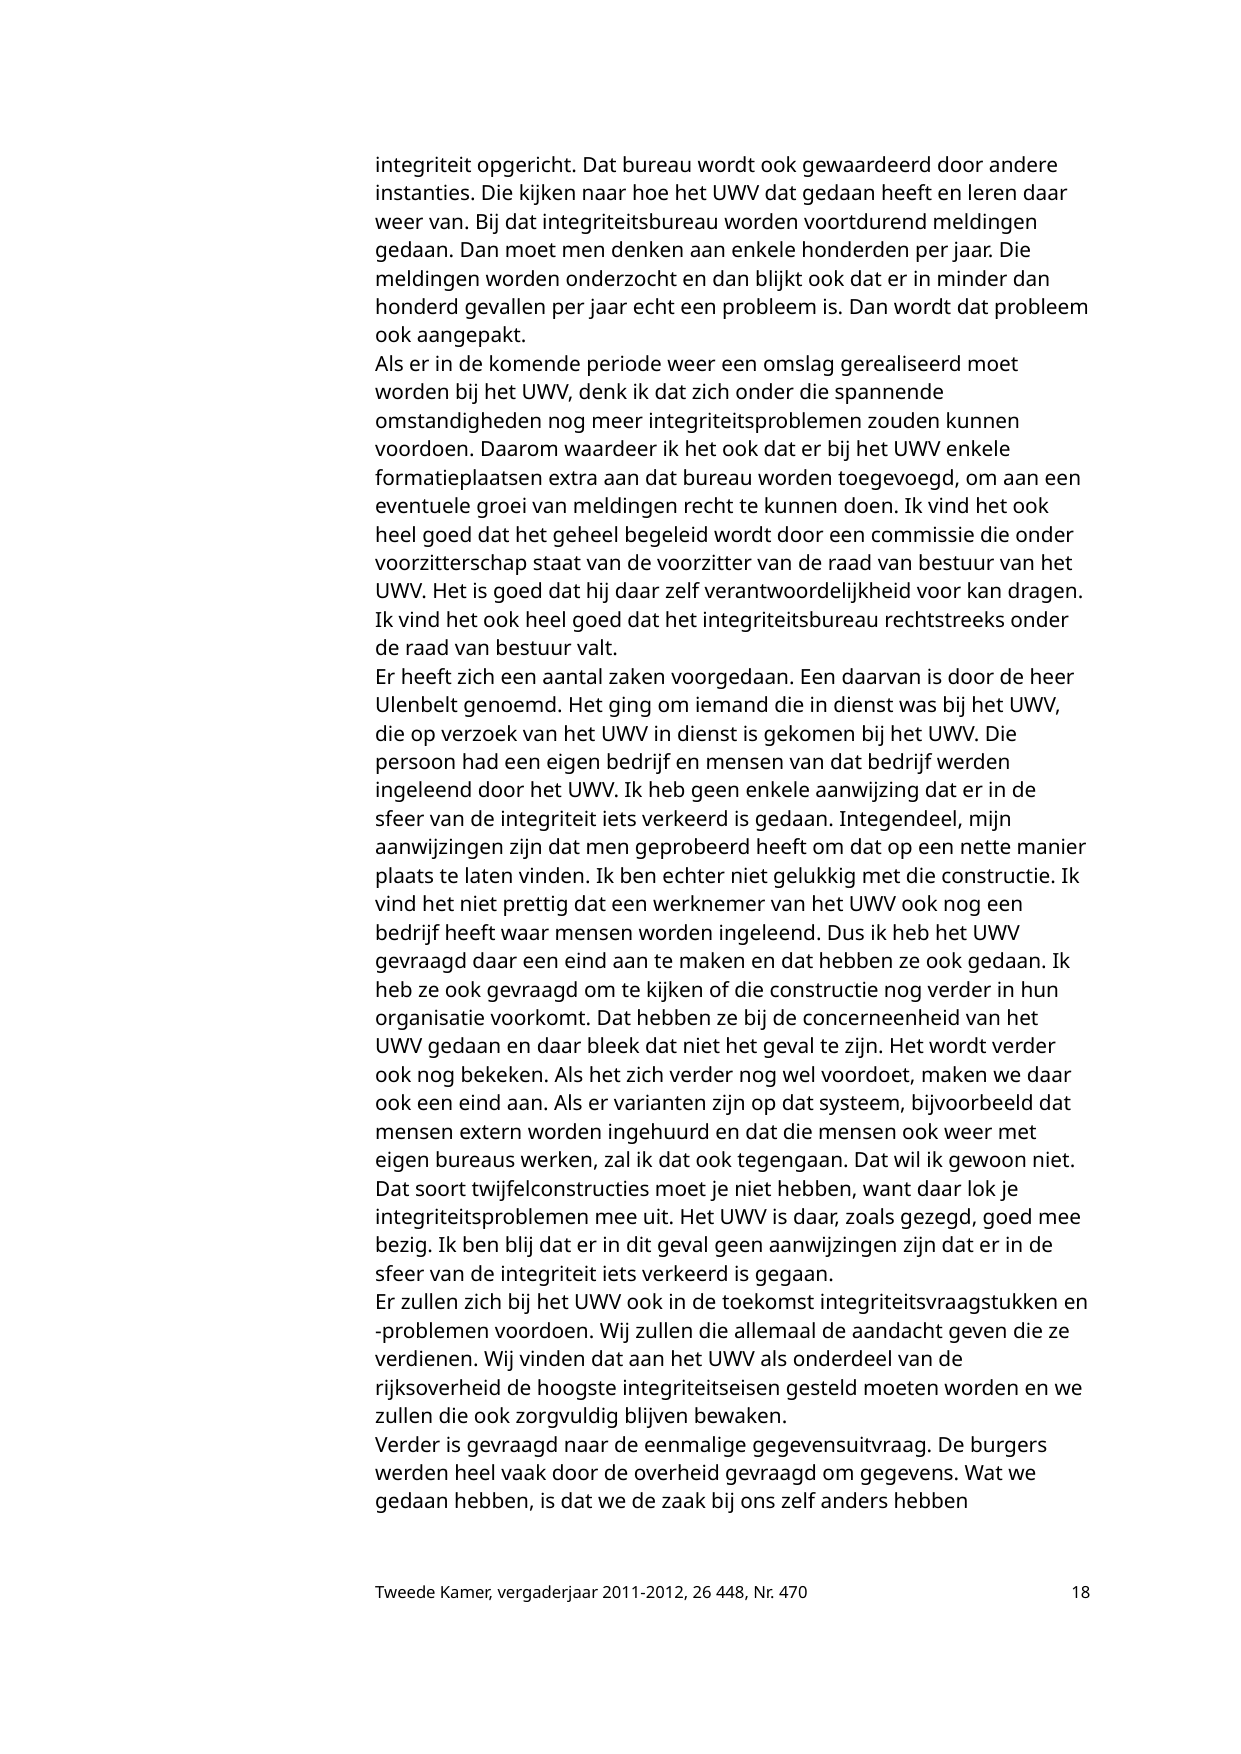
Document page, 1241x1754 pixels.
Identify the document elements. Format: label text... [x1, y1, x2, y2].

text Verder is gevraagd naar de eenmalige gegevensuitvraag. De burgers werden heel vaak door de overheid gevraagd om gegevens. Wat we gedaan hebben, is dat we de zaak bij ons zelf anders hebben [375, 1430, 1090, 1515]
text integriteit opgericht. Dat bureau wordt ook gewaardeerd door andere instanties. Die kijken naar hoe het UWV dat gedaan heeft en leren daar weer van. Bij dat integriteitsbureau worden voortdurend meldingen gedaan. Dan moet men denken aan enkele honderden per jaar. Die meldingen worden onderzocht en dan blijkt ook dat er in minder dan honderd gevallen per jaar echt een probleem is. Dan wordt dat probleem ook aangepakt. [375, 150, 1090, 349]
text Er heeft zich een aantal zaken voorgedaan. Een daarvan is door de heer Ulenbelt genoemd. Het ging om iemand die in dienst was bij het UWV, die op verzoek van het UWV in dienst is gekomen bij het UWV. Die persoon had een eigen bedrijf en mensen van dat bedrijf werden ingeleend door het UWV. Ik heb geen enkele aanwijzing dat er in de sfeer van de integriteit iets verkeerd is gedaan. Integendeel, mijn aanwijzingen zijn dat men geprobeerd heeft om dat op een nette manier plaats te laten vinden. Ik ben echter niet gelukkig met die constructie. Ik vind het niet prettig dat een werknemer van het UWV ook nog een bedrijf heeft waar mensen worden ingeleend. Dus ik heb het UWV gevraagd daar een eind aan te maken en dat hebben ze ook gedaan. Ik heb ze ook gevraagd om te kijken of die constructie nog verder in hun organisatie voorkomt. Dat hebben ze bij de concerneenheid van het UWV gedaan en daar bleek dat niet het geval te zijn. Het wordt verder ook nog bekeken. Als het zich verder nog wel voordoet, maken we daar ook een eind aan. Als er varianten zijn op dat systeem, bijvoorbeeld dat mensen extern worden ingehuurd en dat die mensen ook weer met eigen bureaus werken, zal ik dat ook tegengaan. Dat wil ik gewoon niet. Dat soort twijfelconstructies moet je niet hebben, want daar lok je integriteitsproblemen mee uit. Het UWV is daar, zoals gezegd, goed mee bezig. Ik ben blij dat er in dit geval geen aanwijzingen zijn dat er in de sfeer van de integriteit iets verkeerd is gegaan. [375, 662, 1090, 1287]
text Er zullen zich bij het UWV ook in de toekomst integriteitsvraagstukken en -problemen voordoen. Wij zullen die allemaal de aandacht geven die ze verdienen. Wij vinden dat aan het UWV als onderdeel van de rijksoverheid de hoogste integriteitseisen gesteld moeten worden en we zullen die ook zorgvuldig blijven bewaken. [375, 1287, 1090, 1430]
text Als er in de komende periode weer een omslag gerealiseerd moet worden bij het UWV, denk ik dat zich onder die spannende omstandigheden nog meer integriteitsproblemen zouden kunnen voordoen. Daarom waardeer ik het ook dat er bij het UWV enkele formatieplaatsen extra aan dat bureau worden toegevoegd, om aan een eventuele groei van meldingen recht te kunnen doen. Ik vind het ook heel goed dat het geheel begeleid wordt door een commissie die onder voorzitterschap staat van de voorzitter van de raad van bestuur van het UWV. Het is goed dat hij daar zelf verantwoordelijkheid voor kan dragen. Ik vind het ook heel goed dat het integriteitsbureau rechtstreeks onder de raad van bestuur valt. [375, 349, 1090, 662]
